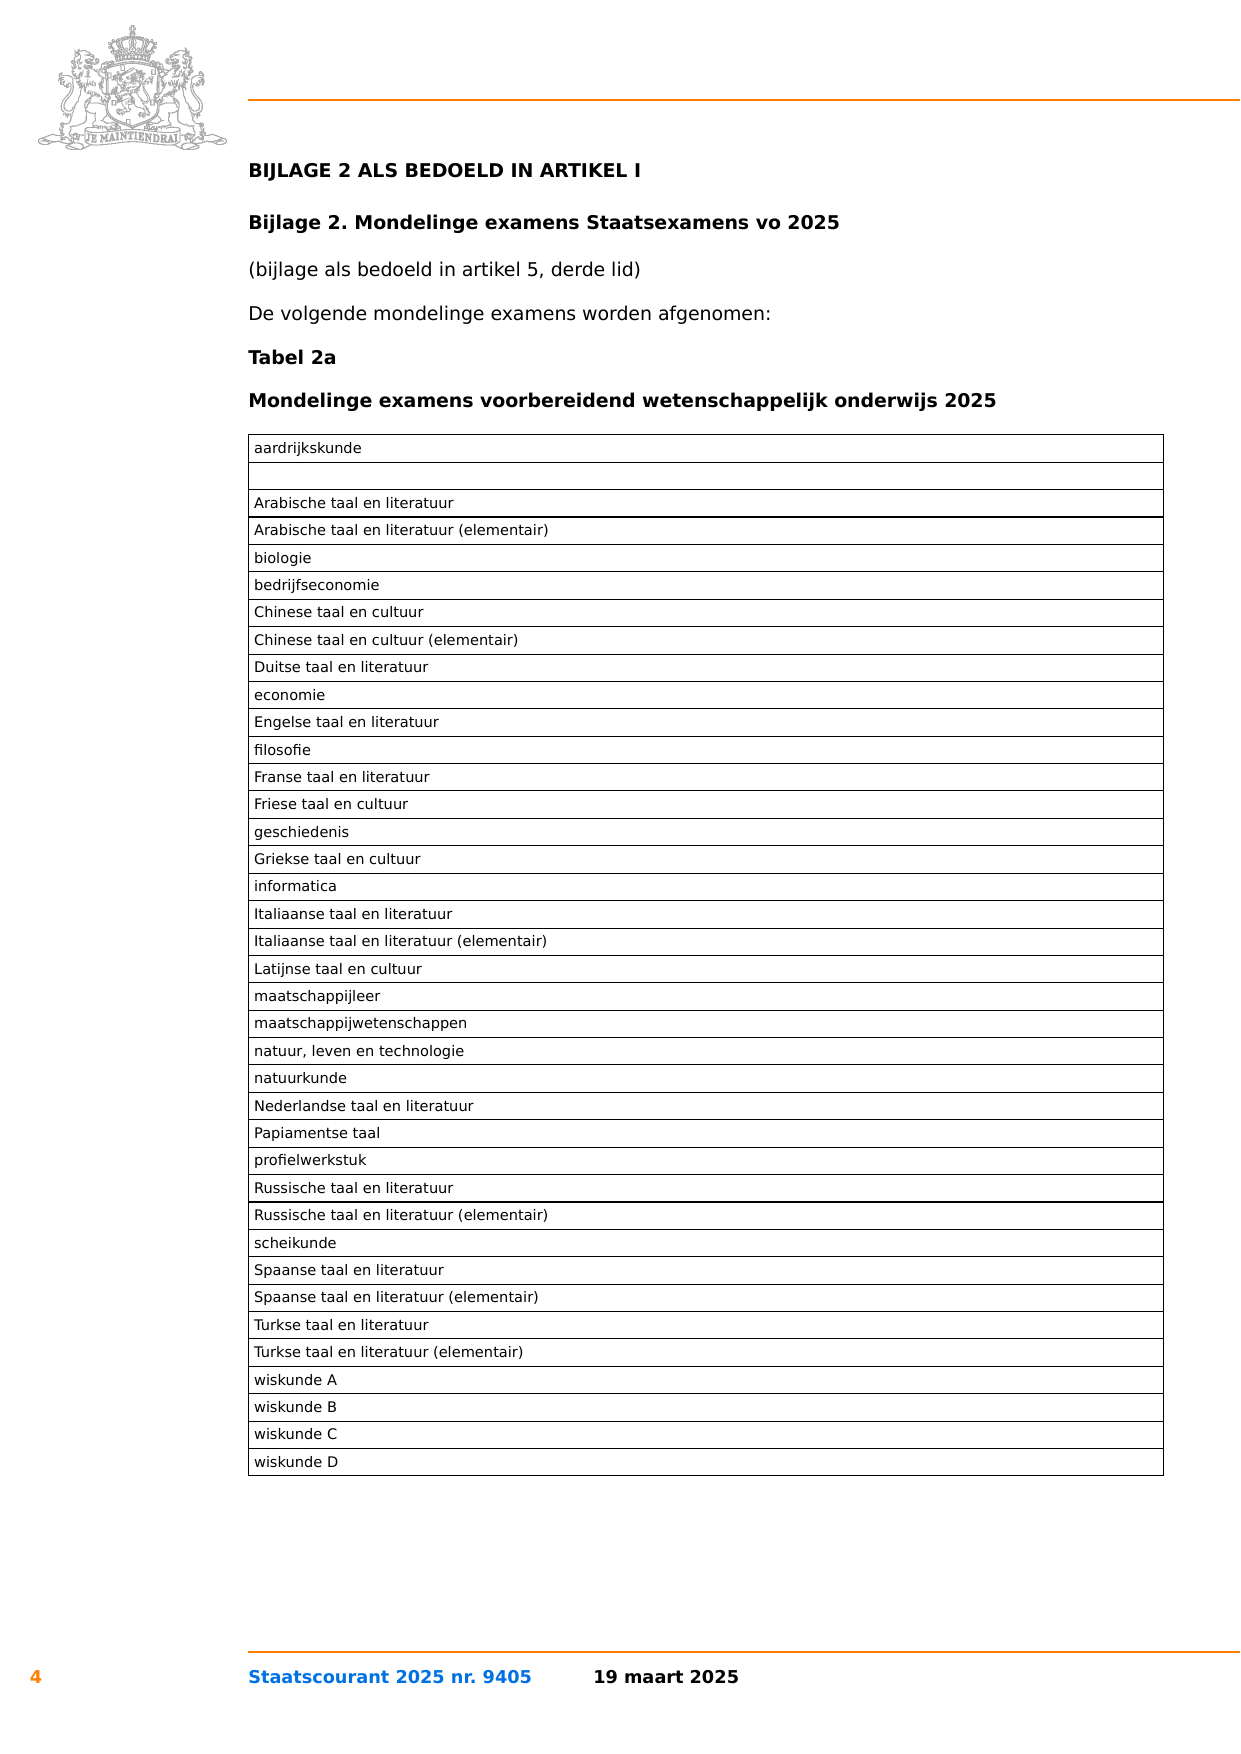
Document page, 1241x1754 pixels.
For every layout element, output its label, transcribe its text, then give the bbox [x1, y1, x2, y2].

text De volgende mondelinge examens worden afgenomen: [248, 303, 1163, 325]
table_cell Italiaanse taal en literatuur [249, 901, 1163, 927]
table_cell Engelse taal en literatuur [249, 709, 1163, 736]
table_cell Spaanse taal en literatuur (elementair) [249, 1285, 1163, 1311]
subtitle Bijlage 2. Mondelinge examens Staatsexamens vo 2025 [248, 212, 1163, 234]
table_cell Friese taal en cultuur [249, 791, 1163, 818]
table_cell profielwerkstuk [249, 1148, 1163, 1174]
table_cell Papiamentse taal [249, 1120, 1163, 1147]
table_cell Arabische taal en literatuur [249, 490, 1163, 516]
table_cell [249, 463, 1163, 489]
table_header aardrijkskunde [249, 435, 1163, 462]
table_cell wiskunde C [249, 1422, 1163, 1448]
table_cell Russische taal en literatuur (elementair) [249, 1203, 1163, 1229]
table_cell maatschappijwetenschappen [249, 1011, 1163, 1037]
table_cell Spaanse taal en literatuur [249, 1257, 1163, 1283]
table_cell bedrijfseconomie [249, 572, 1163, 599]
table_cell wiskunde B [249, 1394, 1163, 1421]
table_cell Turkse taal en literatuur [249, 1312, 1163, 1338]
table_cell Nederlandse taal en literatuur [249, 1093, 1163, 1119]
table_cell maatschappijleer [249, 983, 1163, 1009]
table_cell Russische taal en literatuur [249, 1175, 1163, 1201]
table_cell wiskunde D [249, 1449, 1163, 1475]
table_cell Franse taal en literatuur [249, 764, 1163, 790]
table_cell natuur, leven en technologie [249, 1038, 1163, 1064]
table_cell economie [249, 682, 1163, 708]
subtitle Mondelinge examens voorbereidend wetenschappelijk onderwijs 2025 [248, 390, 1163, 412]
table_cell Italiaanse taal en literatuur (elementair) [249, 929, 1163, 955]
table_cell scheikunde [249, 1230, 1163, 1256]
subtitle BIJLAGE 2 ALS BEDOELD IN ARTIKEL I [248, 160, 1163, 182]
table_cell Chinese taal en cultuur [249, 600, 1163, 626]
table_cell informatica [249, 874, 1163, 900]
table_cell biologie [249, 545, 1163, 571]
table_cell Griekse taal en cultuur [249, 846, 1163, 873]
text (bijlage als bedoeld in artikel 5, derde lid) [248, 259, 1163, 281]
subtitle Tabel 2a [248, 347, 1163, 368]
table_cell Chinese taal en cultuur (elementair) [249, 627, 1163, 653]
table_cell geschiedenis [249, 819, 1163, 845]
table_cell natuurkunde [249, 1065, 1163, 1092]
table_cell Turkse taal en literatuur (elementair) [249, 1339, 1163, 1366]
table_cell wiskunde A [249, 1367, 1163, 1393]
table_cell Duitse taal en literatuur [249, 655, 1163, 681]
picture [38, 25, 227, 150]
table_cell filosofie [249, 737, 1163, 763]
table_cell Arabische taal en literatuur (elementair) [249, 518, 1163, 544]
table_cell Latijnse taal en cultuur [249, 956, 1163, 982]
